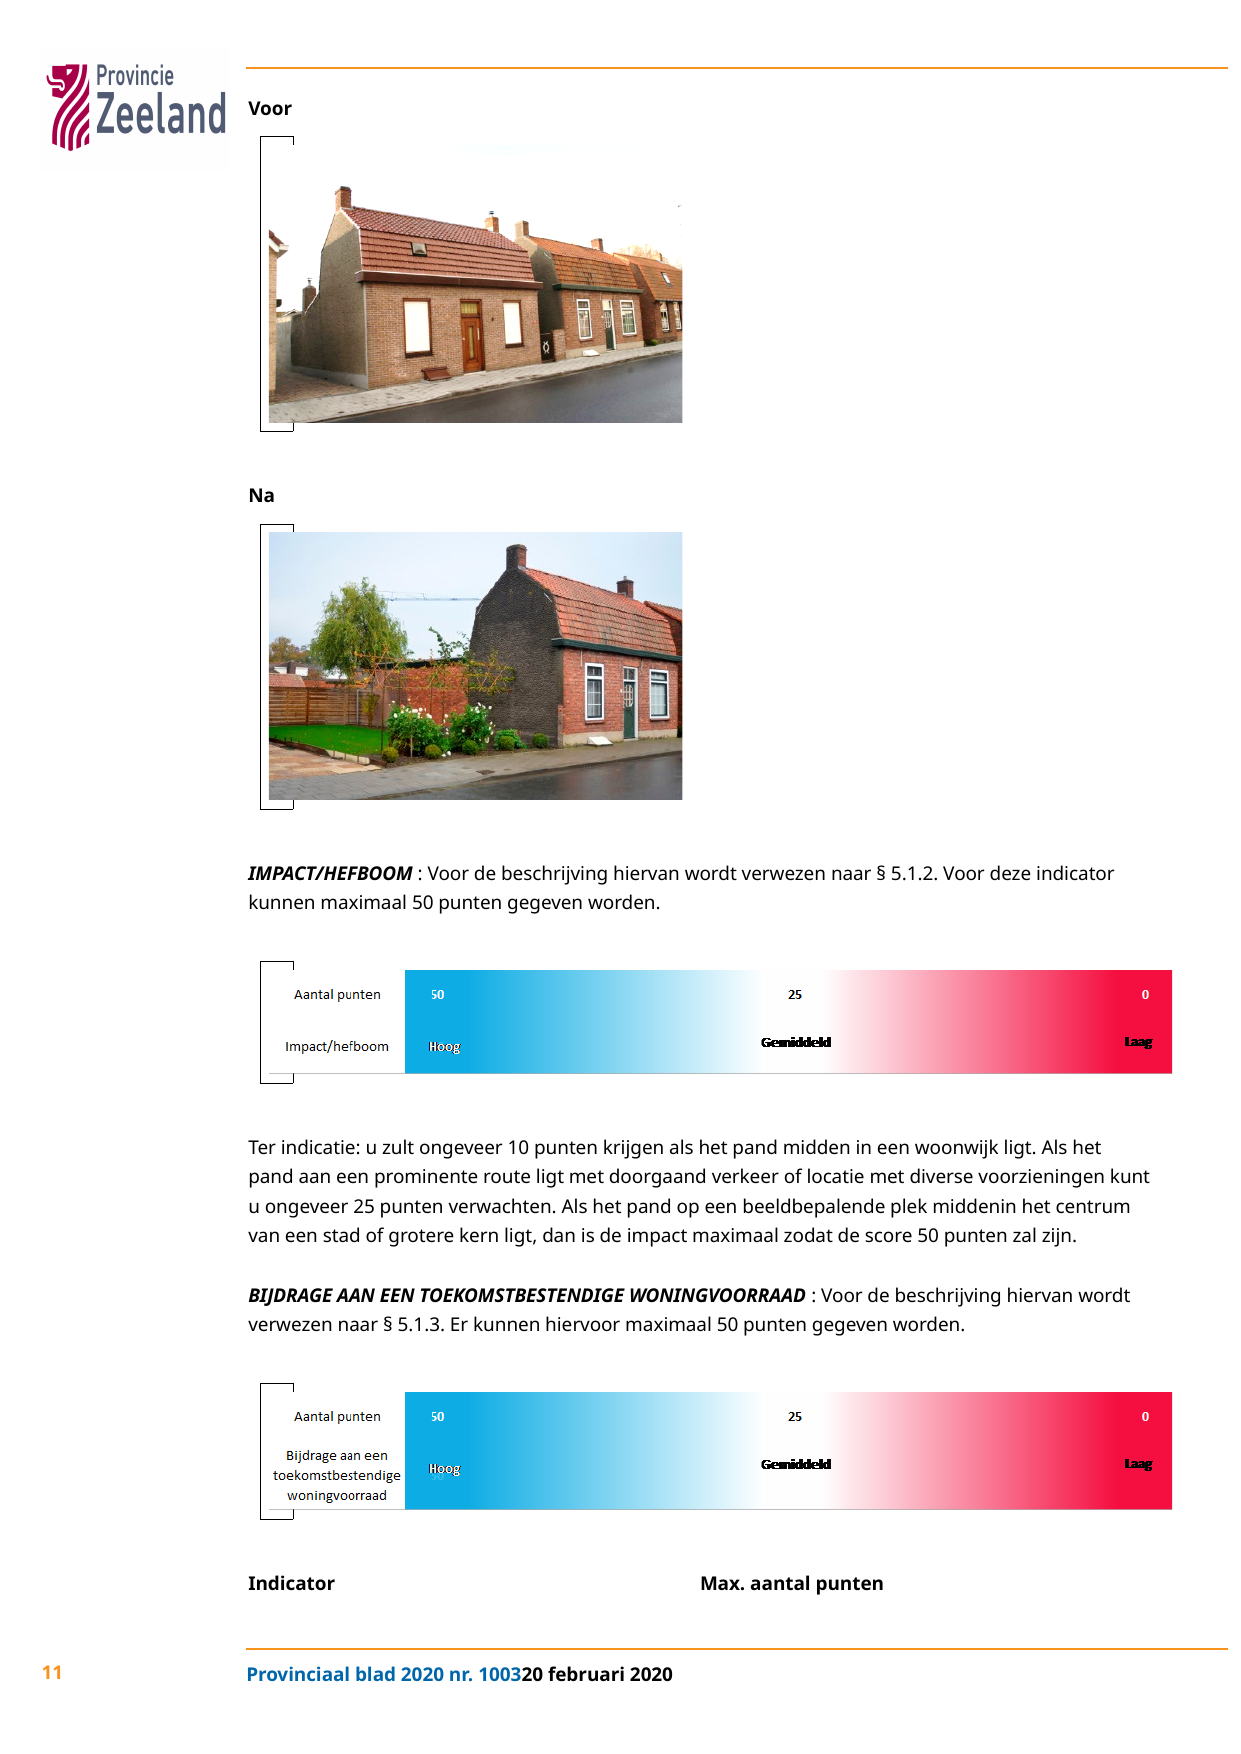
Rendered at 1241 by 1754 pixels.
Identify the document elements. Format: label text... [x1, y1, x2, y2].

picture [268, 532, 683, 800]
picture [430, 1043, 439, 1050]
picture [268, 145, 683, 423]
text IMPACT/HEFBOOM : Voor de beschrijving hiervan wordt verwezen naar § 5.1.2. Voor deze indicator kunnen maximaal 50 punten gegeven worden. [248, 860, 1152, 915]
picture [474, 1391, 1173, 1510]
text BIJDRAGE AAN EEN TOEKOMSTBESTENDIGE WONINGVOORRAAD : Voor de beschrijving hiervan wordt verwezen naar § 5.1.3. Er kunnen hiervoor maximaal 50 punten gegeven worden. [248, 1282, 1152, 1337]
picture [268, 969, 404, 1074]
picture [41, 47, 231, 172]
text Voor [248, 95, 1152, 121]
table_header Max. aantal punten [700, 1570, 1152, 1595]
picture [474, 969, 1173, 1074]
text Ter indicatie: u zult ongeveer 10 punten krijgen als het pand midden in een woonwijk ligt. Als het pand aan een prominente route ligt met doorgaand verkeer of locatie met diverse voorzieningen kunt u ongeveer 25 punten verwachten. Als het pand op een beeldbepalende plek middenin het centrum van een stad of grotere kern ligt, dan is de impact maximaal zodat de score 50 punten zal zijn. [248, 1134, 1152, 1248]
table_header Indicator [248, 1570, 700, 1595]
picture [268, 1391, 404, 1510]
text Na [248, 482, 1152, 508]
picture [430, 1465, 439, 1472]
